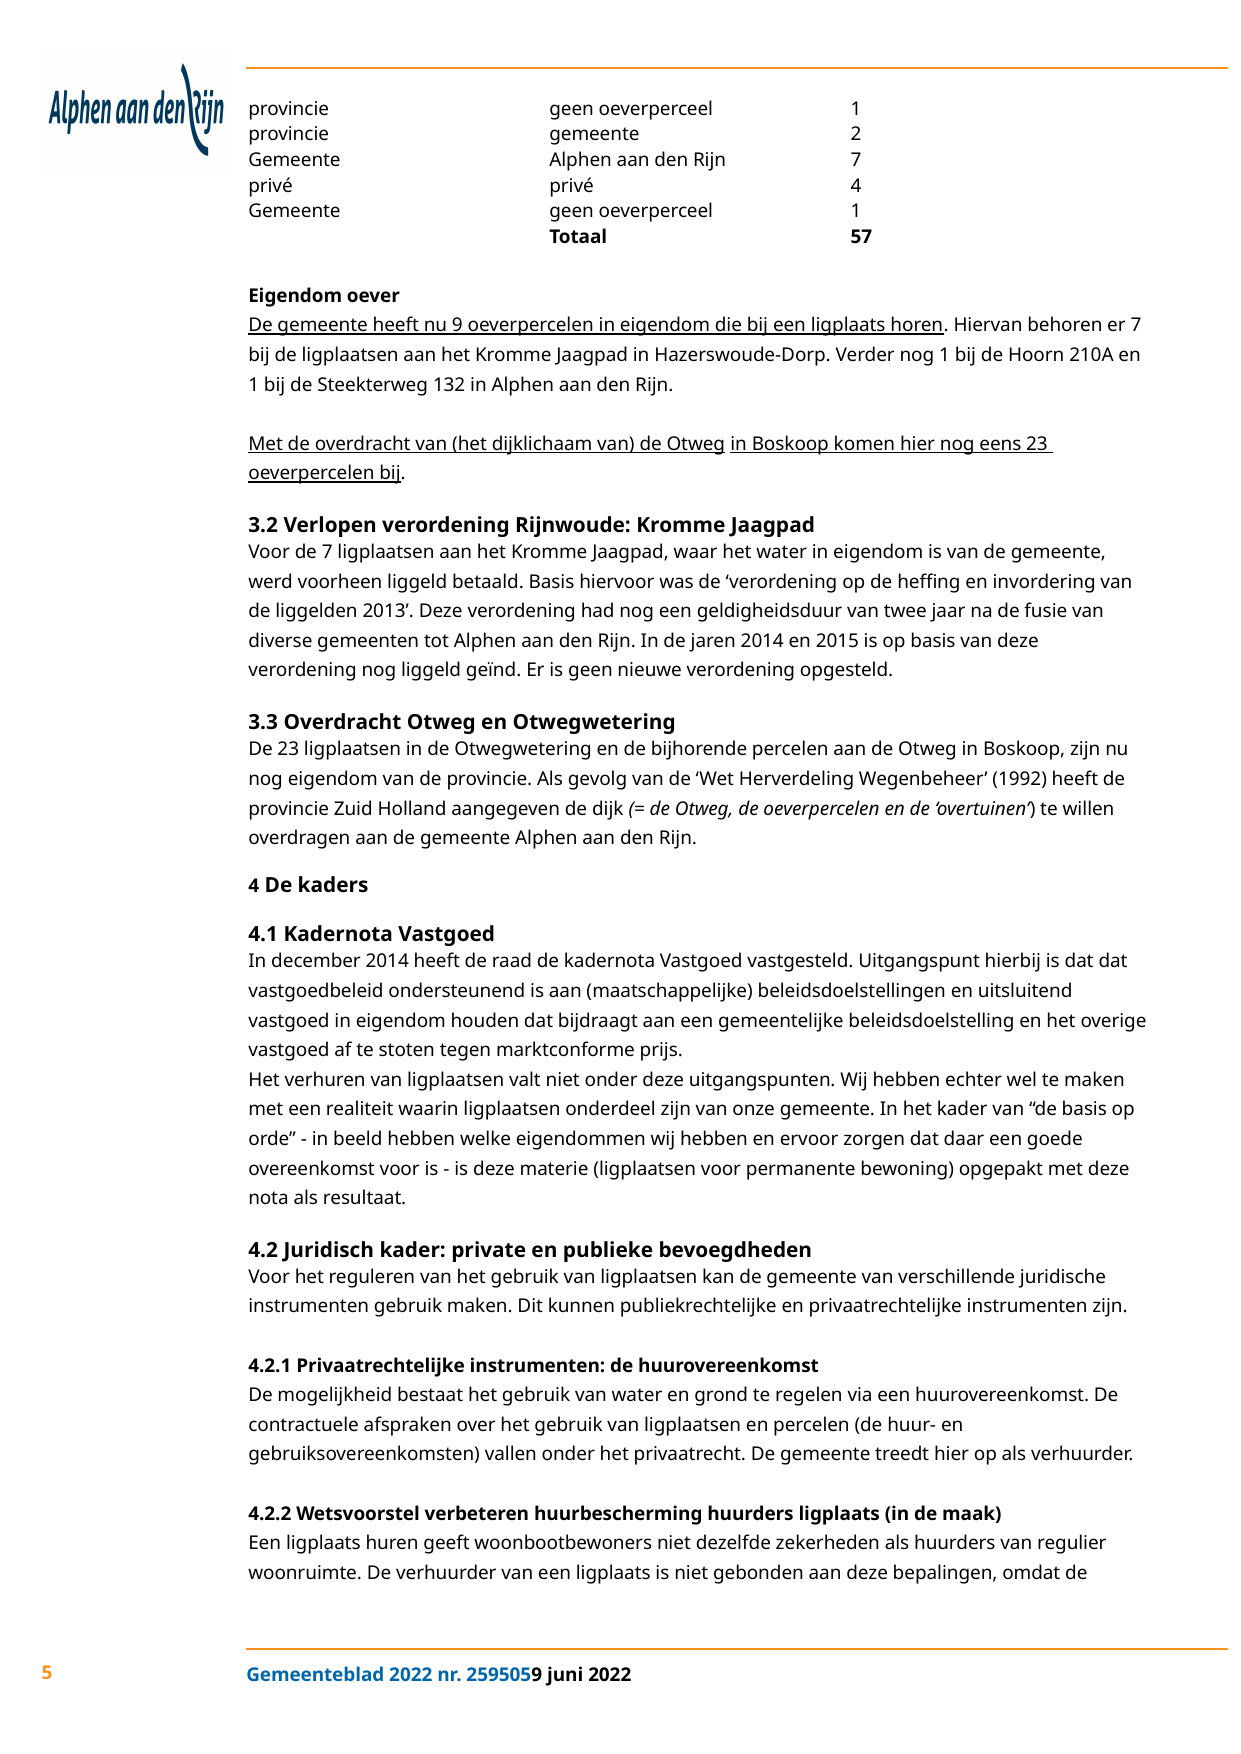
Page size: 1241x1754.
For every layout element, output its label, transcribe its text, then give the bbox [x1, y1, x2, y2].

table_cell 2 [850, 121, 1152, 146]
text 3.3 Overdracht Otweg en Otwegwetering [248, 707, 1152, 736]
text Eigendom oever [248, 282, 1152, 308]
text Een ligplaats huren geeft woonbootbewoners niet dezelfde zekerheden als huurders van regulier woonruimte. De verhuurder van een ligplaats is niet gebonden aan deze bepalingen, omdat de [248, 1529, 1152, 1585]
text De 23 ligplaatsen in de Otwegwetering en de bijhorende percelen aan de Otweg in Boskoop, zijn nu nog eigendom van de provincie. Als gevolg van de ‘Wet Herverdeling Wegenbeheer’ (1992) heeft de provincie Zuid Holland aangegeven de dijk (= de Otweg, de oeverpercelen en de ‘overtuinen’) te willen overdragen aan de gemeente Alphen aan den Rijn. [248, 736, 1152, 850]
text 4.2.2 Wetsvoorstel verbeteren huurbescherming huurders ligplaats (in de maak) [248, 1500, 1152, 1526]
table_cell geen oeverperceel [549, 95, 850, 121]
table_cell Totaal [549, 224, 850, 249]
table_cell [248, 224, 549, 249]
table_cell 1 [850, 198, 1152, 223]
table_cell privé [549, 172, 850, 198]
text Het verhuren van ligplaatsen valt niet onder deze uitgangspunten. Wij hebben echter wel te maken met een realiteit waarin ligplaatsen onderdeel zijn van onze gemeente. In het kader van “de basis op orde” - in beeld hebben welke eigendommen wij hebben en ervoor zorgen dat daar een goede overeenkomst voor is - is deze materie (ligplaatsen voor permanente bewoning) opgepakt met deze nota als resultaat. [248, 1066, 1152, 1210]
text 4 De kaders [248, 870, 1152, 898]
table_cell Gemeente [248, 198, 549, 223]
text Voor de 7 ligplaatsen aan het Kromme Jaagpad, waar het water in eigendom is van de gemeente, werd voorheen liggeld betaald. Basis hiervoor was de ‘verordening op de heffing en invordering van de liggelden 2013’. Deze verordening had nog een geldigheidsduur van twee jaar na de fusie van diverse gemeenten tot Alphen aan den Rijn. In de jaren 2014 en 2015 is op basis van deze verordening nog liggeld geïnd. Er is geen nieuwe verordening opgesteld. [248, 538, 1152, 682]
table_cell Gemeente [248, 146, 549, 172]
text 4.1 Kadernota Vastgoed [248, 919, 1152, 948]
text Voor het reguleren van het gebruik van ligplaatsen kan de gemeente van verschillende juridische instrumenten gebruik maken. Dit kunnen publiekrechtelijke en privaatrechtelijke instrumenten zijn. [248, 1263, 1152, 1318]
table_cell provincie [248, 121, 549, 146]
text 3.2 Verlopen verordening Rijnwoude: Kromme Jaagpad [248, 510, 1152, 538]
table_cell 57 [850, 224, 1152, 249]
table_cell privé [248, 172, 549, 198]
table_cell 1 [850, 95, 1152, 121]
table_cell 7 [850, 146, 1152, 172]
table_cell geen oeverperceel [549, 198, 850, 223]
text De gemeente heeft nu 9 oeverpercelen in eigendom die bij een ligplaats horen. Hiervan behoren er 7 bij de ligplaatsen aan het Kromme Jaagpad in Hazerswoude-Dorp. Verder nog 1 bij de Hoorn 210A en 1 bij de Steekterweg 132 in Alphen aan den Rijn. [248, 312, 1152, 396]
text 4.2 Juridisch kader: private en publieke bevoegdheden [248, 1235, 1152, 1263]
table_cell provincie [248, 95, 549, 121]
text De mogelijkheid bestaat het gebruik van water en grond te regelen via een huurovereenkomst. De contractuele afspraken over het gebruik van ligplaatsen en percelen (de huur- en gebruiksovereenkomsten) vallen onder het privaatrecht. De gemeente treedt hier op als verhuurder. [248, 1381, 1152, 1466]
table_cell gemeente [549, 121, 850, 146]
table_cell Alphen aan den Rijn [549, 146, 850, 172]
table_cell 4 [850, 172, 1152, 198]
text 4.2.1 Privaatrechtelijke instrumenten: de huurovereenkomst [248, 1352, 1152, 1378]
text In december 2014 heeft de raad de kadernota Vastgoed vastgesteld. Uitgangspunt hierbij is dat dat vastgoedbeleid ondersteunend is aan (maatschappelijke) beleidsdoelstellingen en uitsluitend vastgoed in eigendom houden dat bijdraagt aan een gemeentelijke beleidsdoelstelling en het overige vastgoed af te stoten tegen marktconforme prijs. [248, 948, 1152, 1062]
picture [41, 47, 231, 172]
text Met de overdracht van (het dijklichaam van) de Otweg in Boskoop komen hier nog eens 23 oeverpercelen bij. [248, 430, 1152, 485]
